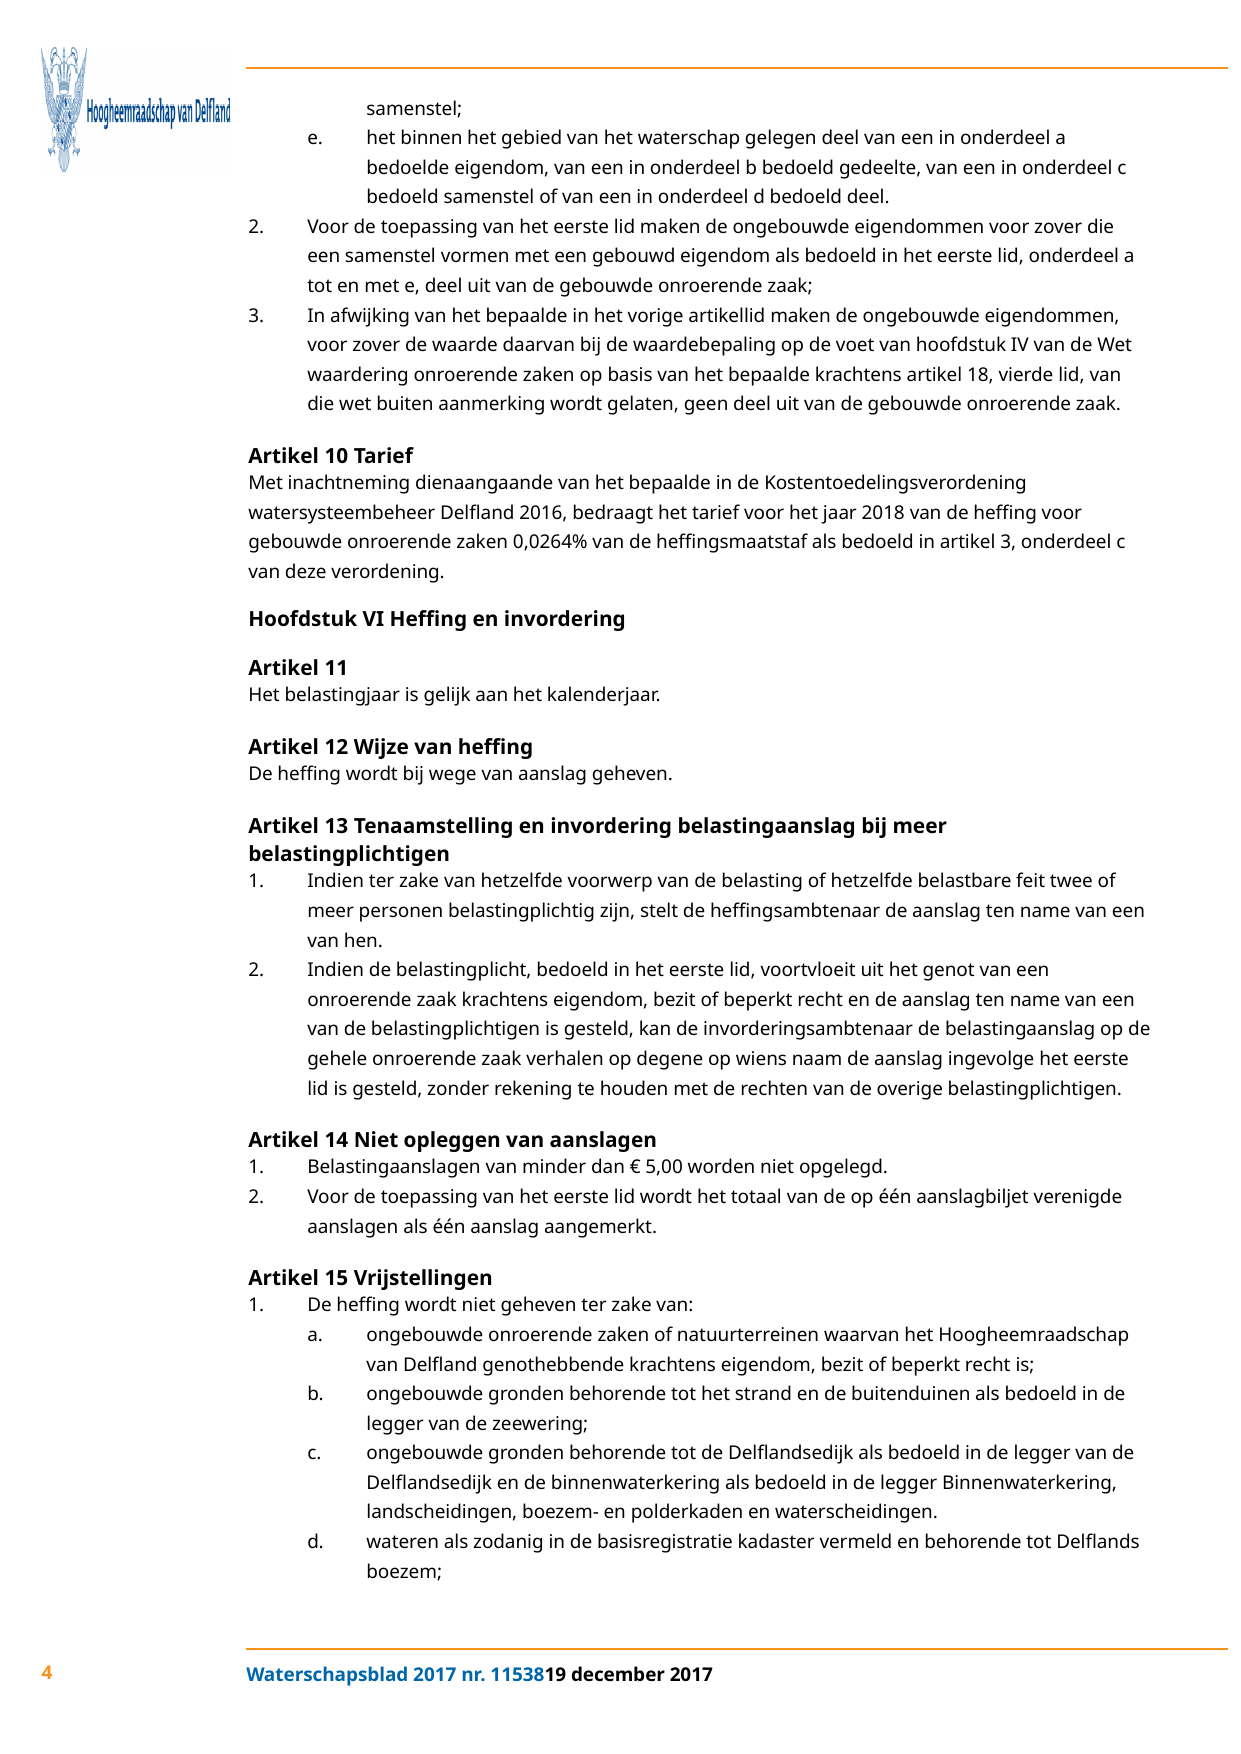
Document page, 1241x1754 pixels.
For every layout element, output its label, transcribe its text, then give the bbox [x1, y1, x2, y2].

list Belastingaanslagen van minder dan € 5,00 worden niet opgelegd. [248, 1154, 1152, 1179]
list Voor de toepassing van het eerste lid wordt het totaal van de op één aanslagbiljet verenigde aanslagen als één aanslag aangemerkt. [248, 1183, 1152, 1238]
list ongebouwde gronden behorende tot het strand en de buitenduinen als bedoeld in de legger van de zeewering; [307, 1380, 1152, 1436]
text Artikel 14 Niet opleggen van aanslagen [248, 1125, 1152, 1154]
text Artikel 10 Tarief [248, 441, 1152, 469]
text De heffing wordt bij wege van aanslag geheven. [248, 760, 1152, 786]
list In afwijking van het bepaalde in het vorige artikellid maken de ongebouwde eigendommen, voor zover de waarde daarvan bij de waardebepaling op de voet van hoofdstuk IV van de Wet waardering onroerende zaken op basis van het bepaalde krachtens artikel 18, vierde lid, van die wet buiten aanmerking wordt gelaten, geen deel uit van de gebouwde onroerende zaak. [248, 302, 1152, 416]
list Indien ter zake van hetzelfde voorwerp van de belasting of hetzelfde belastbare feit twee of meer personen belastingplichtig zijn, stelt de heffingsambtenaar de aanslag ten name van een van hen. [248, 868, 1152, 953]
text Artikel 12 Wijze van heffing [248, 732, 1152, 760]
text Artikel 15 Vrijstellingen [248, 1263, 1152, 1292]
text Artikel 11 [248, 653, 1152, 682]
list het binnen het gebied van het waterschap gelegen deel van een in onderdeel a bedoelde eigendom, van een in onderdeel b bedoeld gedeelte, van een in onderdeel c bedoeld samenstel of van een in onderdeel d bedoeld deel. [307, 124, 1152, 209]
text Het belastingjaar is gelijk aan het kalenderjaar. [248, 682, 1152, 707]
list Voor de toepassing van het eerste lid maken de ongebouwde eigendommen voor zover die een samenstel vormen met een gebouwd eigendom als bedoeld in het eerste lid, onderdeel a tot en met e, deel uit van de gebouwde onroerende zaak; [248, 213, 1152, 298]
list ongebouwde gronden behorende tot de Delflandsedijk als bedoeld in de legger van de Delflandsedijk en de binnenwaterkering als bedoeld in de legger Binnenwaterkering, landscheidingen, boezem- en polderkaden en waterscheidingen. [307, 1439, 1152, 1524]
picture [41, 47, 231, 172]
list De heffing wordt niet geheven ter zake van: [248, 1292, 1152, 1317]
list Indien de belastingplicht, bedoeld in het eerste lid, voortvloeit uit het genot van een onroerende zaak krachtens eigendom, bezit of beperkt recht en de aanslag ten name van een van de belastingplichtigen is gesteld, kan de invorderingsambtenaar de belastingaanslag op de gehele onroerende zaak verhalen op degene op wiens naam de aanslag ingevolge het eerste lid is gesteld, zonder rekening te houden met de rechten van de overige belastingplichtigen. [248, 956, 1152, 1101]
list ongebouwde onroerende zaken of natuurterreinen waarvan het Hoogheemraadschap van Delfland genothebbende krachtens eigendom, bezit of beperkt recht is; [307, 1321, 1152, 1377]
list wateren als zodanig in de basisregistratie kadaster vermeld en behorende tot Delflands boezem; [307, 1528, 1152, 1584]
text Hoofdstuk VI Heffing en invordering [248, 604, 1152, 632]
list samenstel; [307, 95, 1152, 121]
text Met inachtneming dienaangaande van het bepaalde in de Kostentoedelingsverordening watersysteembeheer Delfland 2016, bedraagt het tarief voor het jaar 2018 van de heffing voor gebouwde onroerende zaken 0,0264% van de heffingsmaatstaf als bedoeld in artikel 3, onderdeel c van deze verordening. [248, 469, 1152, 584]
text Artikel 13 Tenaamstelling en invordering belastingaanslag bij meer belastingplichtigen [248, 811, 1152, 868]
